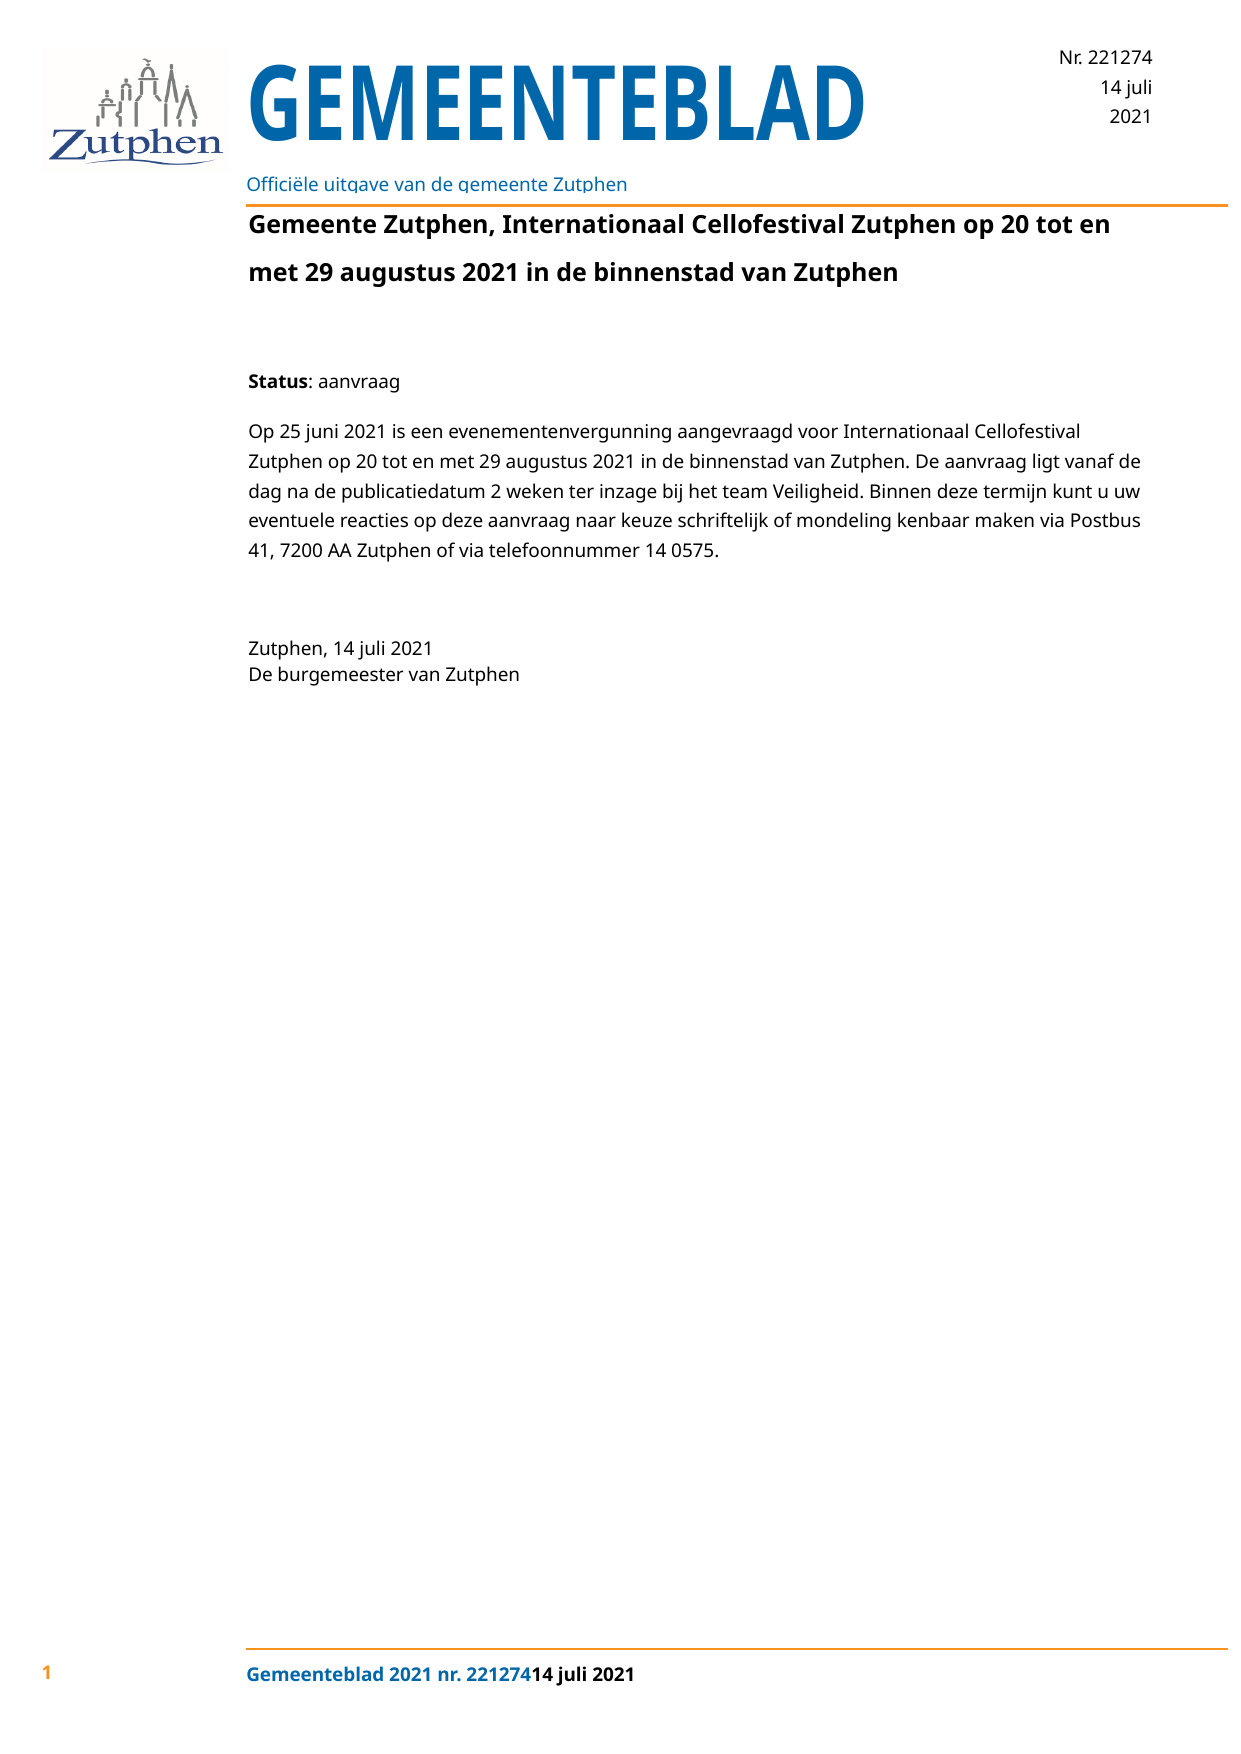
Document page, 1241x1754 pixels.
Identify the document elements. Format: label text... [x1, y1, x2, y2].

text Zutphen, 14 juli 2021 [248, 635, 1152, 661]
text De burgemeester van Zutphen [248, 661, 1152, 687]
text Gemeente Zutphen, Internationaal Cellofestival Zutphen op 20 tot en met 29 augustus 2021 in de binnenstad van Zutphen [248, 207, 1152, 288]
text Op 25 juni 2021 is een evenementenvergunning aangevraagd voor Internationaal Cellofestival Zutphen op 20 tot en met 29 augustus 2021 in de binnenstad van Zutphen. De aanvraag ligt vanaf de dag na de publicatiedatum 2 weken ter inzage bij het team Veiligheid. Binnen deze termijn kunt u uw eventuele reacties op deze aanvraag naar keuze schriftelijk of mondeling kenbaar maken via Postbus 41, 7200 AA Zutphen of via telefoonnummer 14 0575. [248, 419, 1152, 563]
picture [41, 47, 231, 172]
text Status: aanvraag [248, 368, 1152, 394]
